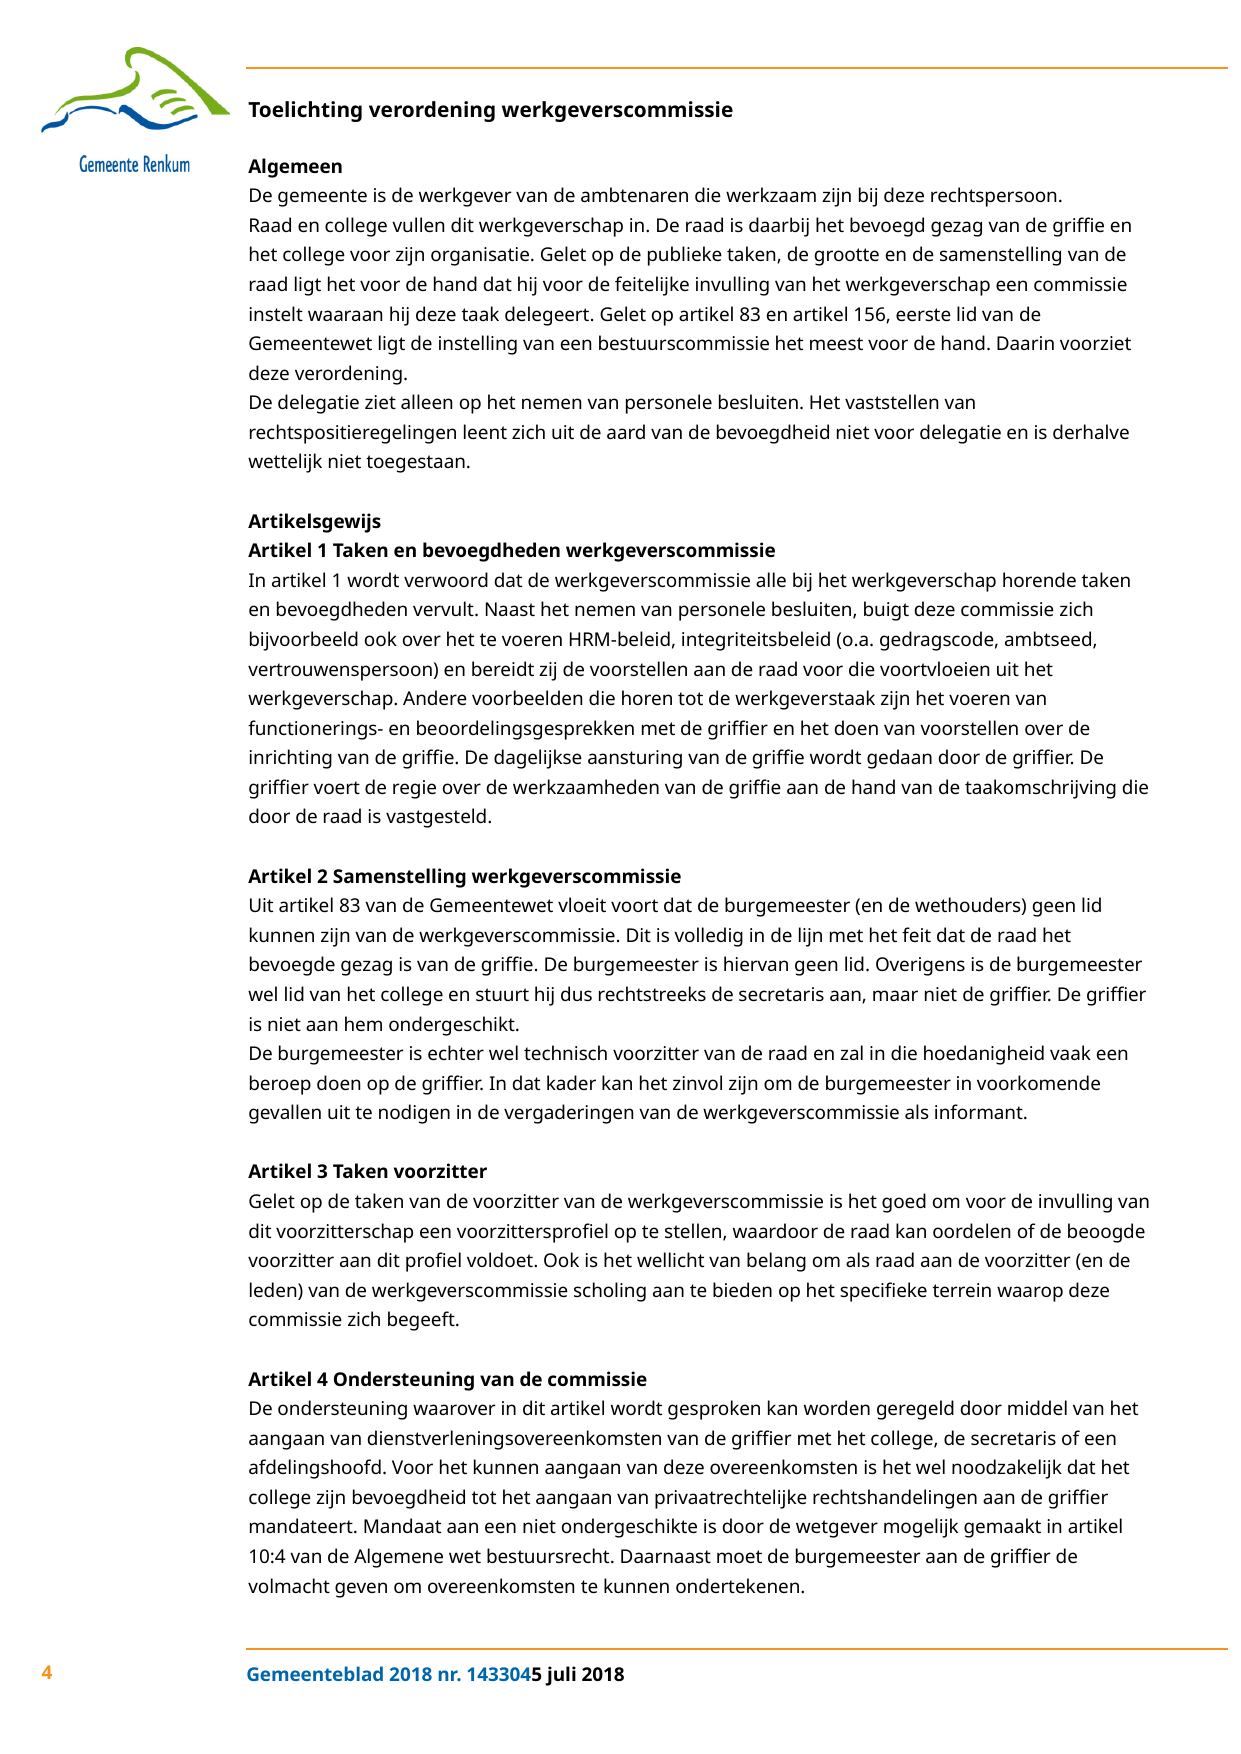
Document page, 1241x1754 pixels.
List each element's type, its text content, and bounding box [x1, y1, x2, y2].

text In artikel 1 wordt verwoord dat de werkgeverscommissie alle bij het werkgeverschap horende taken en bevoegdheden vervult. Naast het nemen van personele besluiten, buigt deze commissie zich bijvoorbeeld ook over het te voeren HRM-beleid, integriteitsbeleid (o.a. gedragscode, ambtseed, vertrouwenspersoon) en bereidt zij de voorstellen aan de raad voor die voortvloeien uit het werkgeverschap. Andere voorbeelden die horen tot de werkgeverstaak zijn het voeren van functionerings- en beoordelingsgesprekken met de griffier en het doen van voorstellen over de inrichting van de griffie. De dagelijkse aansturing van de griffie wordt gedaan door de griffier. De griffier voert de regie over de werkzaamheden van de griffie aan de hand van de taakomschrijving die door de raad is vastgesteld. [248, 567, 1152, 829]
text De gemeente is de werkgever van de ambtenaren die werkzaam zijn bij deze rechtspersoon. [248, 182, 1152, 208]
picture [41, 47, 231, 172]
text De burgemeester is echter wel technisch voorzitter van de raad en zal in die hoedanigheid vaak een beroep doen op de griffier. In dat kader kan het zinvol zijn om de burgemeester in voorkomende gevallen uit te nodigen in de vergaderingen van de werkgeverscommissie als informant. [248, 1040, 1152, 1125]
text Artikelsgewijs [248, 508, 1152, 534]
text Artikel 2 Samenstelling werkgeverscommissie [248, 863, 1152, 889]
text De delegatie ziet alleen op het nemen van personele besluiten. Het vaststellen van rechtspositieregelingen leent zich uit de aard van de bevoegdheid niet voor delegatie en is derhalve wettelijk niet toegestaan. [248, 389, 1152, 474]
text Artikel 3 Taken voorzitter [248, 1159, 1152, 1184]
text Raad en college vullen dit werkgeverschap in. De raad is daarbij het bevoegd gezag van de griffie en het college voor zijn organisatie. Gelet op de publieke taken, de grootte en de samenstelling van de raad ligt het voor de hand dat hij voor de feitelijke invulling van het werkgeverschap een commissie instelt waaraan hij deze taak delegeert. Gelet op artikel 83 en artikel 156, eerste lid van de Gemeentewet ligt de instelling van een bestuurscommissie het meest voor de hand. Daarin voorziet deze verordening. [248, 212, 1152, 386]
text Artikel 4 Ondersteuning van de commissie [248, 1366, 1152, 1392]
text De ondersteuning waarover in dit artikel wordt gesproken kan worden geregeld door middel van het aangaan van dienstverleningsovereenkomsten van de griffier met het college, de secretaris of een afdelingshoofd. Voor het kunnen aangaan van deze overeenkomsten is het wel noodzakelijk dat het college zijn bevoegdheid tot het aangaan van privaatrechtelijke rechtshandelingen aan de griffier mandateert. Mandaat aan een niet ondergeschikte is door de wetgever mogelijk gemaakt in artikel 10:4 van de Algemene wet bestuursrecht. Daarnaast moet de burgemeester aan de griffier de volmacht geven om overeenkomsten te kunnen ondertekenen. [248, 1395, 1152, 1599]
text Gelet op de taken van de voorzitter van de werkgeverscommissie is het goed om voor de invulling van dit voorzitterschap een voorzittersprofiel op te stellen, waardoor de raad kan oordelen of de beoogde voorzitter aan dit profiel voldoet. Ook is het wellicht van belang om als raad aan de voorzitter (en de leden) van de werkgeverscommissie scholing aan te bieden op het specifieke terrein waarop deze commissie zich begeeft. [248, 1188, 1152, 1332]
text Uit artikel 83 van de Gemeentewet vloeit voort dat de burgemeester (en de wethouders) geen lid kunnen zijn van de werkgeverscommissie. Dit is volledig in de lijn met het feit dat de raad het bevoegde gezag is van de griffie. De burgemeester is hiervan geen lid. Overigens is de burgemeester wel lid van het college en stuurt hij dus rechtstreeks de secretaris aan, maar niet de griffier. De griffier is niet aan hem ondergeschikt. [248, 892, 1152, 1037]
text Artikel 1 Taken en bevoegdheden werkgeverscommissie [248, 537, 1152, 563]
text Algemeen [248, 153, 1152, 179]
text Toelichting verordening werkgeverscommissie [248, 95, 1152, 123]
